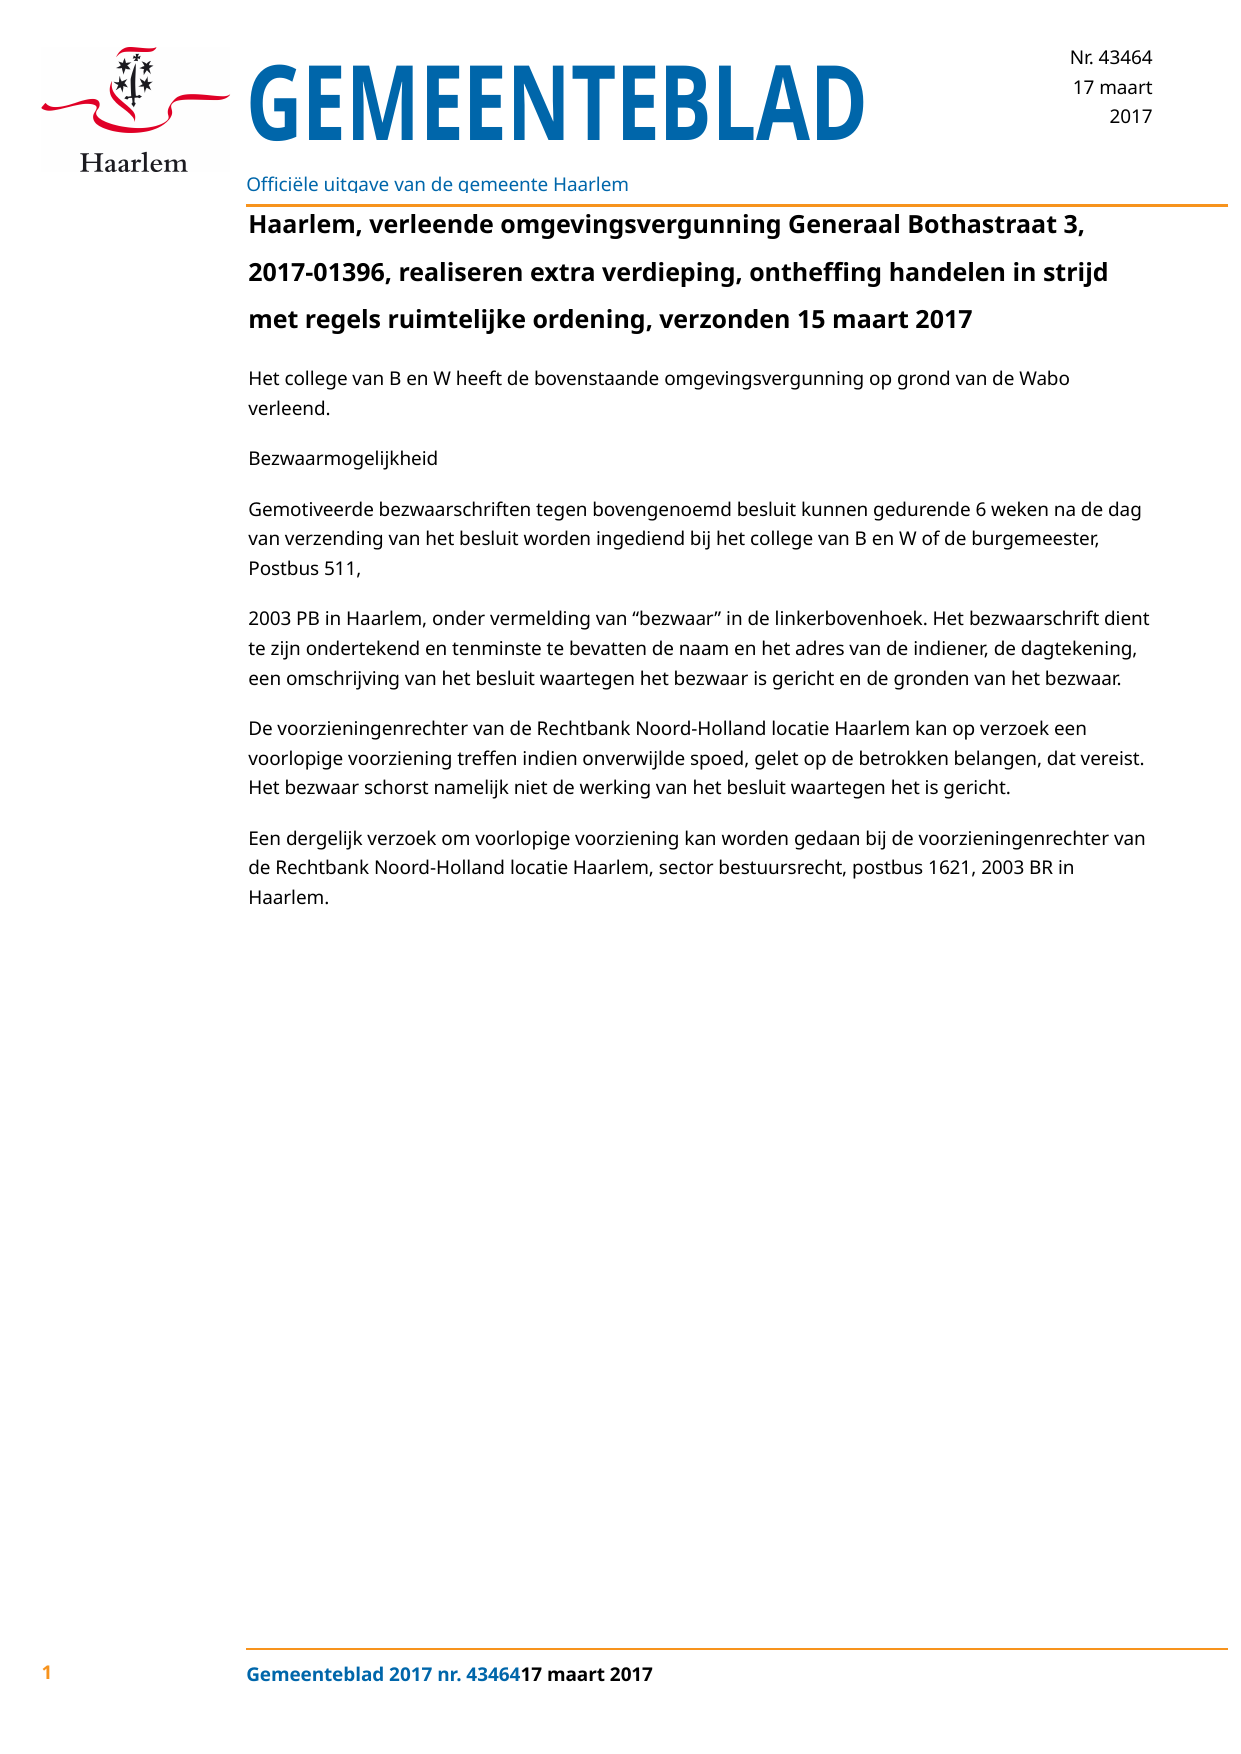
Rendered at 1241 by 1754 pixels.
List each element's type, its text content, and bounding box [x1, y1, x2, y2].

text Een dergelijk verzoek om voorlopige voorziening kan worden gedaan bij de voorzieningenrechter van de Rechtbank Noord-Holland locatie Haarlem, sector bestuursrecht, postbus 1621, 2003 BR in Haarlem. [248, 825, 1152, 909]
text Bezwaarmogelijkheid [248, 446, 1152, 471]
text Gemotiveerde bezwaarschriften tegen bovengenoemd besluit kunnen gedurende 6 weken na de dag van verzending van het besluit worden ingediend bij het college van B en W of de burgemeester, Postbus 511, [248, 496, 1152, 581]
text Het college van B en W heeft de bovenstaande omgevingsvergunning op grond van de Wabo verleend. [248, 366, 1152, 421]
text 2003 PB in Haarlem, onder vermelding van “bezwaar” in de linkerbovenhoek. Het bezwaarschrift dient te zijn ondertekend en tenminste te bevatten de naam en het adres van de indiener, de dagtekening, een omschrijving van het besluit waartegen het bezwaar is gericht en de gronden van het bezwaar. [248, 606, 1152, 690]
text Haarlem, verleende omgevingsvergunning Generaal Bothastraat 3, 2017-01396, realiseren extra verdieping, ontheffing handelen in strijd met regels ruimtelijke ordening, verzonden 15 maart 2017 [248, 207, 1152, 336]
text De voorzieningenrechter van de Rechtbank Noord-Holland locatie Haarlem kan op verzoek een voorlopige voorziening treffen indien onverwijlde spoed, gelet op de betrokken belangen, dat vereist. Het bezwaar schorst namelijk niet de werking van het besluit waartegen het is gericht. [248, 715, 1152, 800]
picture [41, 47, 231, 172]
